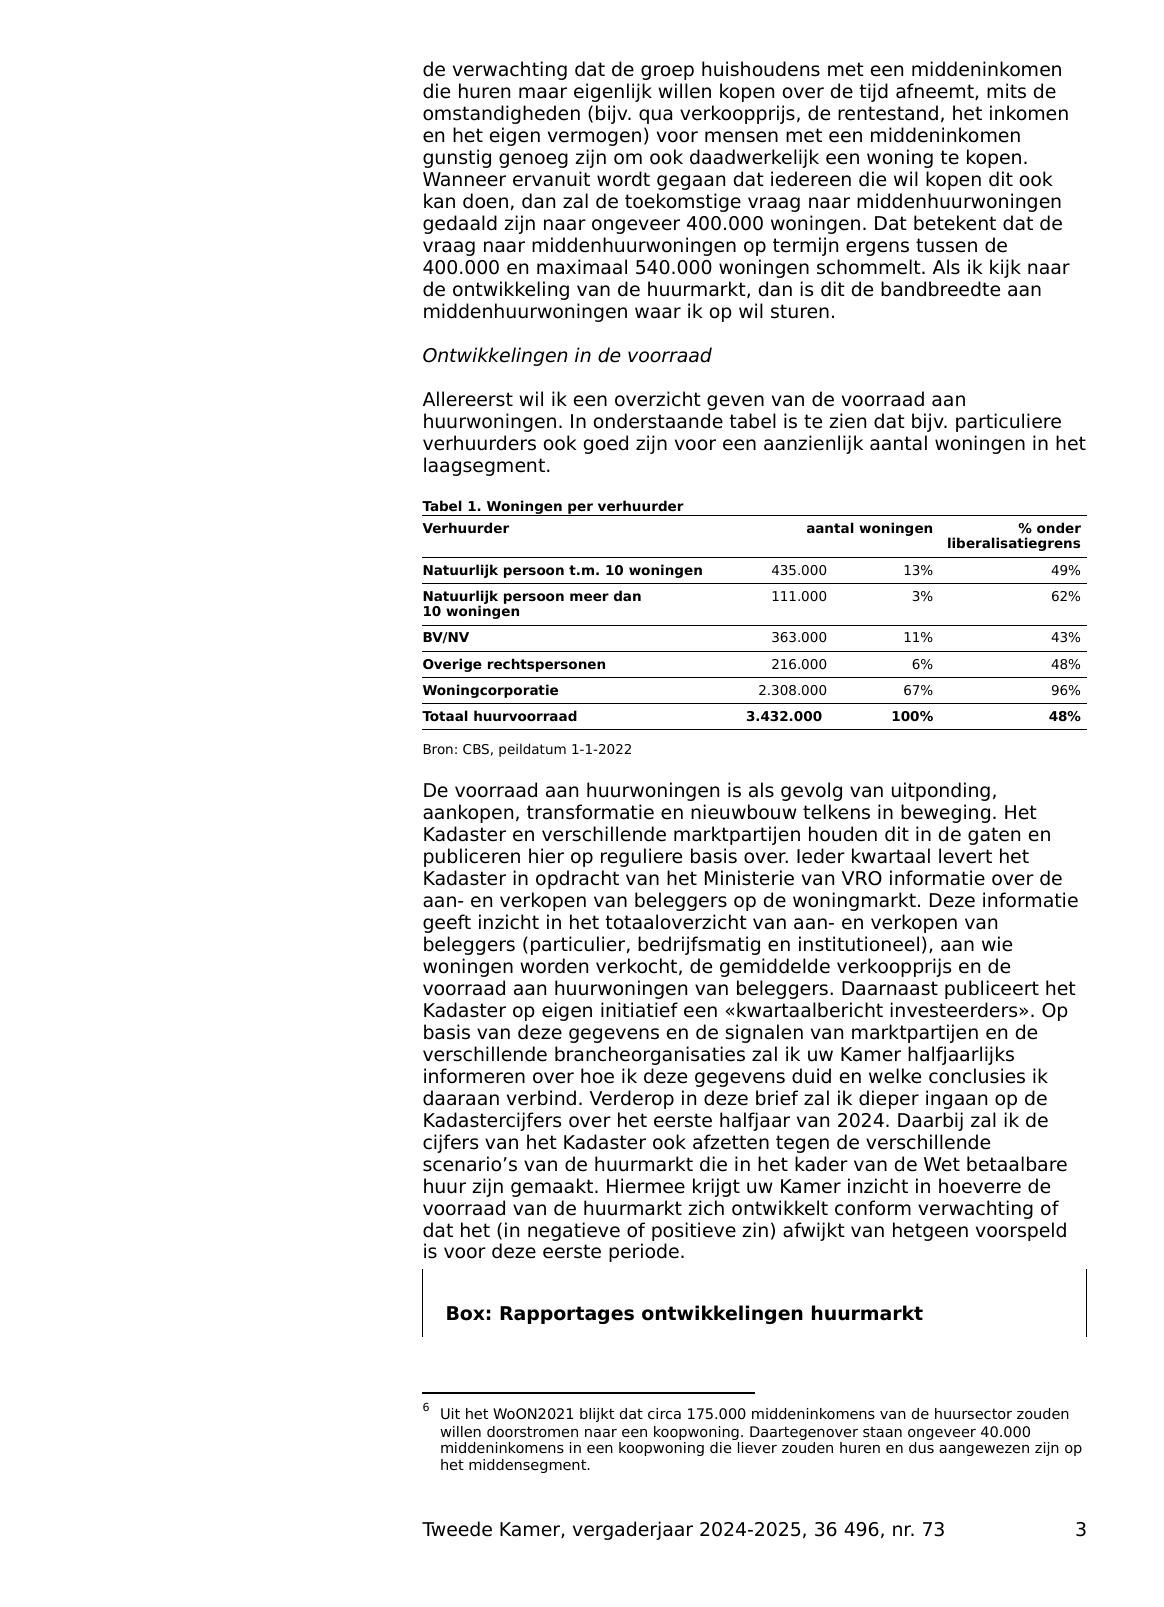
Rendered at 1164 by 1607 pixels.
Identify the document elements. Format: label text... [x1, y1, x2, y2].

table_cell Verhuurder [422, 516, 726, 557]
table_cell 100% [833, 704, 939, 729]
table_cell 48% [939, 652, 1087, 677]
table_cell 435.000 [726, 558, 833, 583]
table_cell 49% [939, 558, 1087, 583]
table_cell Overige rechtspersonen [422, 652, 726, 677]
table_cell 3% [833, 584, 939, 624]
table_cell 43% [939, 626, 1087, 651]
table_cell 13% [833, 558, 939, 583]
table_cell Woningcorporatie [422, 678, 726, 703]
table_cell 6% [833, 652, 939, 677]
table_cell 48% [939, 704, 1087, 729]
table_cell 111.000 [726, 584, 833, 624]
subtitle Ontwikkelingen in de voorraad [422, 345, 1087, 367]
table_header Tabel 1. Woningen per verhuurder [422, 499, 1087, 515]
table_cell 3.432.000 [726, 704, 833, 729]
table_cell 62% [939, 584, 1087, 624]
table_cell 67% [833, 678, 939, 703]
table_cell Totaal huurvoorraad [422, 704, 726, 729]
table_cell 2.308.000 [726, 678, 833, 703]
table_cell 216.000 [726, 652, 833, 677]
table_cell 363.000 [726, 626, 833, 651]
table_cell BV/NV [422, 626, 726, 651]
table_cell Natuurlijk persoon t.m. 10 woningen [422, 558, 726, 583]
table_cell 11% [833, 626, 939, 651]
table_cell aantal woningen [726, 516, 939, 557]
text De voorraad aan huurwoningen is als gevolg van uitponding, aankopen, transformatie en nieuwbouw telkens in beweging. Het Kadaster en verschillende marktpartijen houden dit in de gaten en publiceren hier op reguliere basis over. Ieder kwartaal levert het Kadaster in opdracht van het Ministerie van VRO informatie over de aan- en verkopen van beleggers op de woningmarkt. Deze informatie geeft inzicht in het totaaloverzicht van aan- en verkopen van beleggers (particulier, bedrijfsmatig en institutioneel), aan wie woningen worden verkocht, de gemiddelde verkoopprijs en de voorraad aan huurwoningen van beleggers. Daarnaast publiceert het Kadaster op eigen initiatief een «kwartaalbericht investeerders». Op basis van deze gegevens en de signalen van marktpartijen en de verschillende brancheorganisaties zal ik uw Kamer halfjaarlijks informeren over hoe ik deze gegevens duid en welke conclusies ik daaraan verbind. Verderop in deze brief zal ik dieper ingaan op de Kadastercijfers over het eerste halfjaar van 2024. Daarbij zal ik de cijfers van het Kadaster ook afzetten tegen de verschillende scenario’s van de huurmarkt die in het kader van de Wet betaalbare huur zijn gemaakt. Hiermee krijgt uw Kamer inzicht in hoeverre de voorraad van de huurmarkt zich ontwikkelt conform verwachting of dat het (in negatieve of positieve zin) afwijkt van hetgeen voorspeld is voor deze eerste periode. [422, 780, 1087, 1263]
table_cell 96% [939, 678, 1087, 703]
table_cell Natuurlijk persoon meer dan 10 woningen [422, 584, 726, 624]
table_header Box: Rapportages ontwikkelingen huurmarkt [423, 1269, 1086, 1337]
table_cell Bron: CBS, peildatum 1-1-2022 [422, 730, 1087, 758]
text Allereerst wil ik een overzicht geven van de voorraad aan huurwoningen. In onderstaande tabel is te zien dat bijv. particuliere verhuurders ook goed zijn voor een aanzienlijk aantal woningen in het laagsegment. [422, 389, 1087, 477]
text de verwachting dat de groep huishoudens met een middeninkomen die huren maar eigenlijk willen kopen over de tijd afneemt, mits de omstandigheden (bijv. qua verkoopprijs, de rentestand, het inkomen en het eigen vermogen) voor mensen met een middeninkomen gunstig genoeg zijn om ook daadwerkelijk een woning te kopen. Wanneer ervanuit wordt gegaan dat iedereen die wil kopen dit ook kan doen, dan zal de toekomstige vraag naar middenhuurwoningen gedaald zijn naar ongeveer 400.000 woningen. Dat betekent dat de vraag naar middenhuurwoningen op termijn ergens tussen de 400.000 en maximaal 540.000 woningen schommelt. Als ik kijk naar de ontwikkeling van de huurmarkt, dan is dit de bandbreedte aan middenhuurwoningen waar ik op wil sturen. [422, 59, 1087, 323]
text Uit het WoON2021 blijkt dat circa 175.000 middeninkomens van de huursector zouden willen doorstromen naar een koopwoning. Daartegenover staan ongeveer 40.000 middeninkomens in een koopwoning die liever zouden huren en dus aangewezen zijn op het middensegment. [422, 1402, 1087, 1474]
table_cell % onder liberalisatiegrens [939, 516, 1087, 557]
